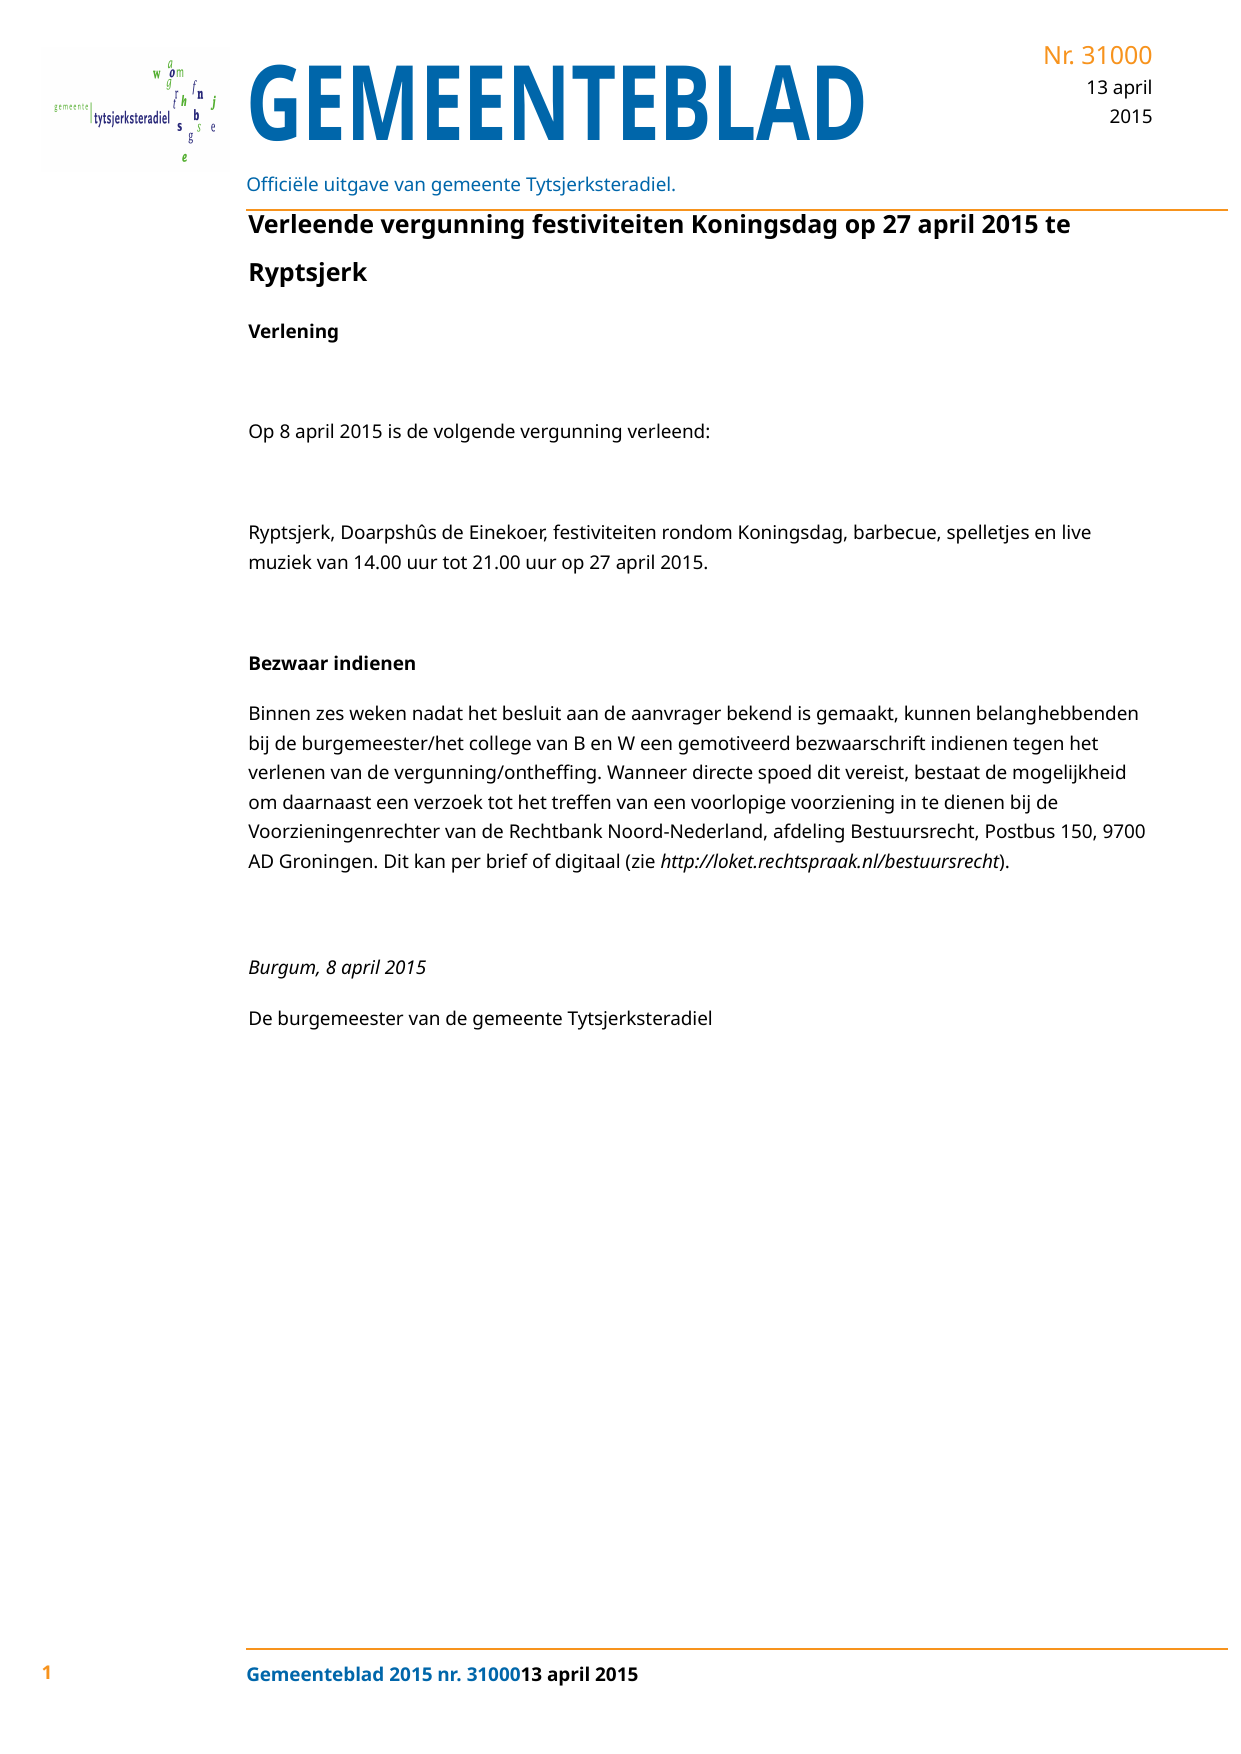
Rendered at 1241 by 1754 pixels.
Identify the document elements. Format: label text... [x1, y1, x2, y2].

text Ryptsjerk, Doarpshûs de Einekoer, festiviteiten rondom Koningsdag, barbecue, spelletjes en live muziek van 14.00 uur tot 21.00 uur op 27 april 2015. [248, 519, 1152, 575]
picture [41, 47, 231, 172]
text Bezwaar indienen [248, 650, 1152, 676]
text Binnen zes weken nadat het besluit aan de aanvrager bekend is gemaakt, kunnen belang­hebbenden bij de burgemeester/het college van B en W een gemotiveerd bezwaarschrift indienen tegen het verlenen van de ver­gunning/ontheffing. Wanneer directe spoed dit vereist, bestaat de mogelijkheid om daarnaast een verzoek tot het treffen van een voorlopige voorziening in te dienen bij de Voorzieningenrechter van de Rechtbank Noord-Nederland, afdeling Bestuursrecht, Postbus 150, 9700 AD Groningen. Dit kan per brief of digitaal (zie http://loket.rechtspraak.nl/bestuursrecht). [248, 700, 1152, 874]
text Verlening [248, 318, 1152, 344]
text De burgemeester van de gemeente Tytsjerksteradiel [248, 1006, 1152, 1031]
text Burgum, 8 april 2015 [248, 954, 1152, 980]
text Op 8 april 2015 is de volgende vergunning ver­leend: [248, 419, 1152, 444]
text Verleende vergunning festiviteiten Koningsdag op 27 april 2015 te Ryptsjerk [248, 211, 1152, 288]
